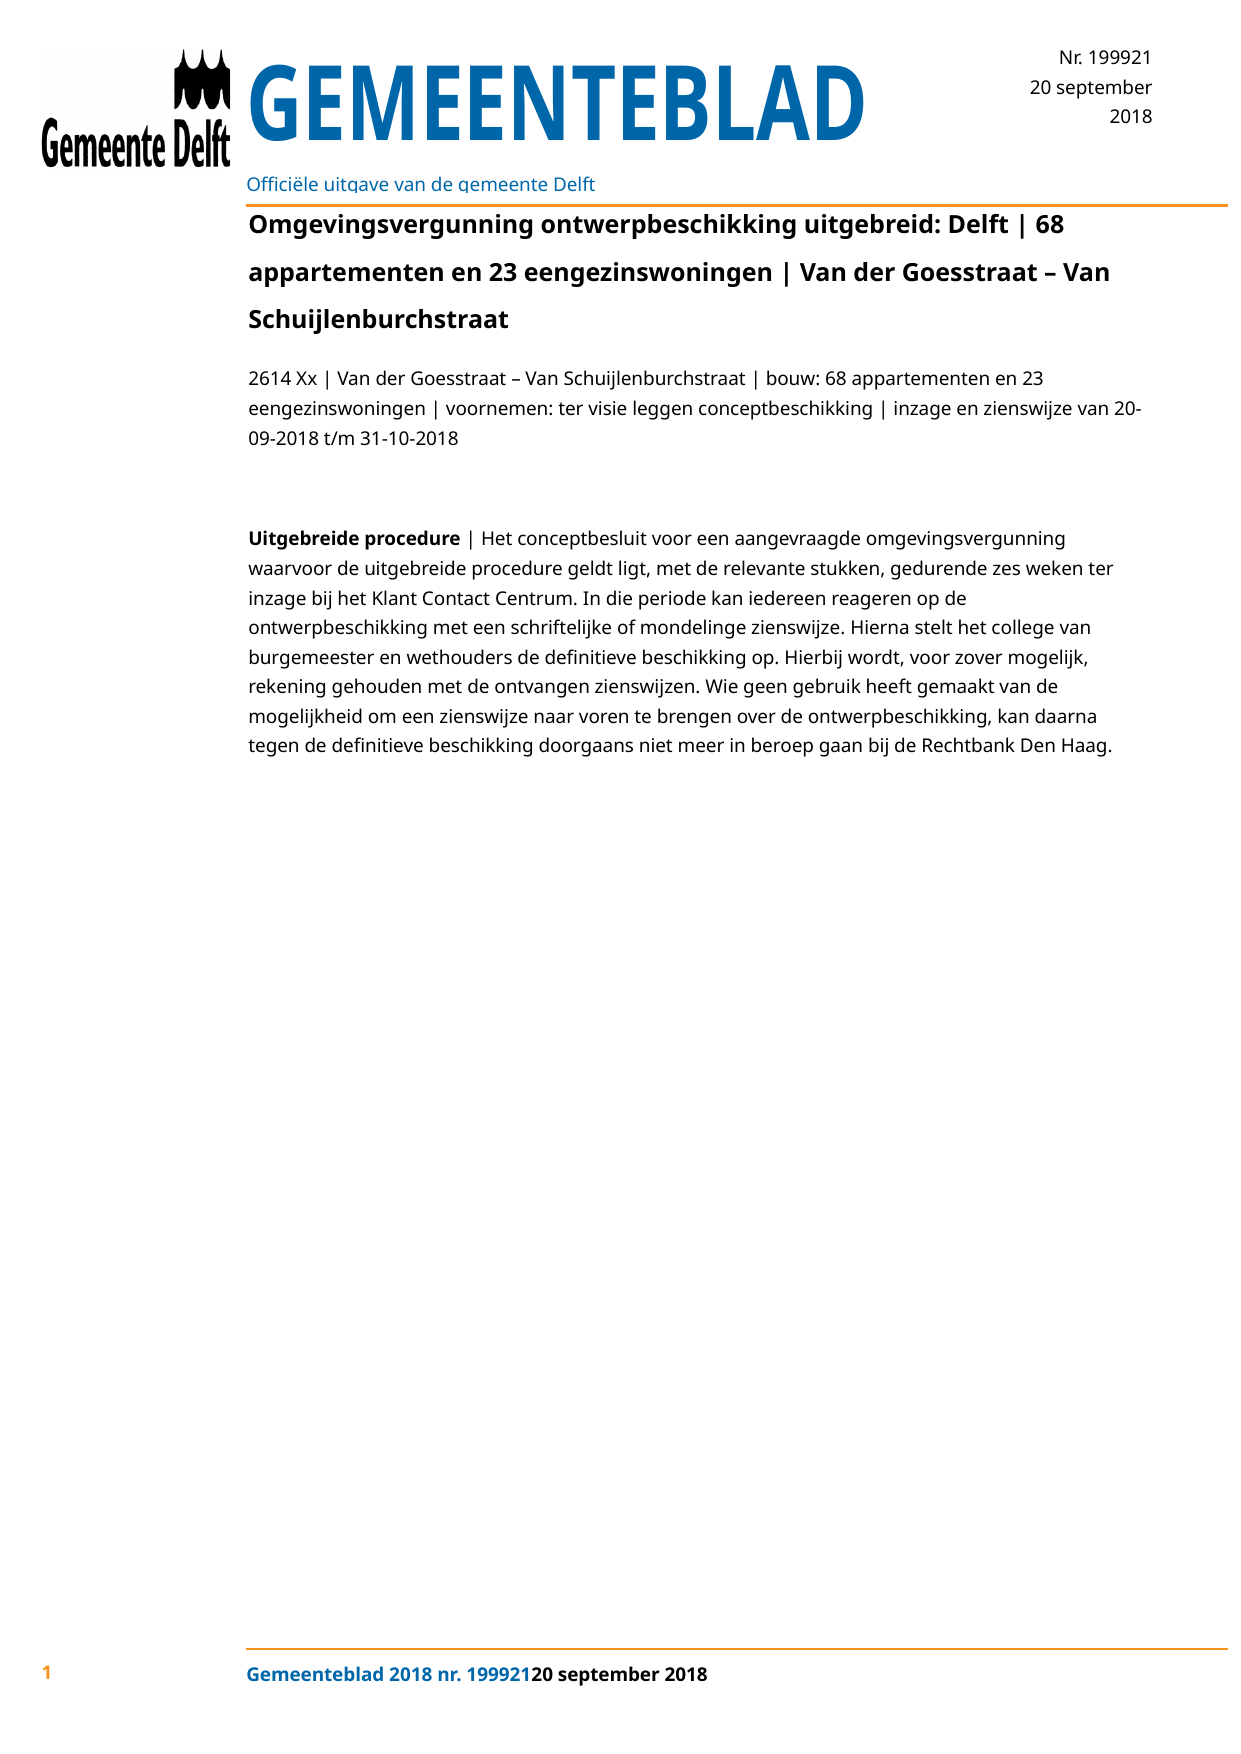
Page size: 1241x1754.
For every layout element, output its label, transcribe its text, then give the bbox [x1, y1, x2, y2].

text Uitgebreide procedure | Het conceptbesluit voor een aangevraagde omgevingsvergunning waarvoor de uitgebreide procedure geldt ligt, met de relevante stukken, gedurende zes weken ter inzage bij het Klant Contact Centrum. In die periode kan iedereen reageren op de ontwerpbeschikking met een schriftelijke of mondelinge zienswijze. Hierna stelt het college van burgemeester en wethouders de definitieve beschikking op. Hierbij wordt, voor zover mogelijk, rekening gehouden met de ontvangen zienswijzen. Wie geen gebruik heeft gemaakt van de mogelijkheid om een zienswijze naar voren te brengen over de ontwerpbeschikking, kan daarna tegen de definitieve beschikking doorgaans niet meer in beroep gaan bij de Rechtbank Den Haag. [248, 526, 1152, 758]
text 2614 Xx | Van der Goesstraat – Van Schuijlenburchstraat | bouw: 68 appartementen en 23 eengezinswoningen | voornemen: ter visie leggen conceptbeschikking | inzage en zienswijze van 20-09-2018 t/m 31-10-2018 [248, 366, 1152, 450]
text Omgevingsvergunning ontwerpbeschikking uitgebreid: Delft | 68 appartementen en 23 eengezinswoningen | Van der Goesstraat – Van Schuijlenburchstraat [248, 207, 1152, 336]
picture [41, 47, 231, 172]
